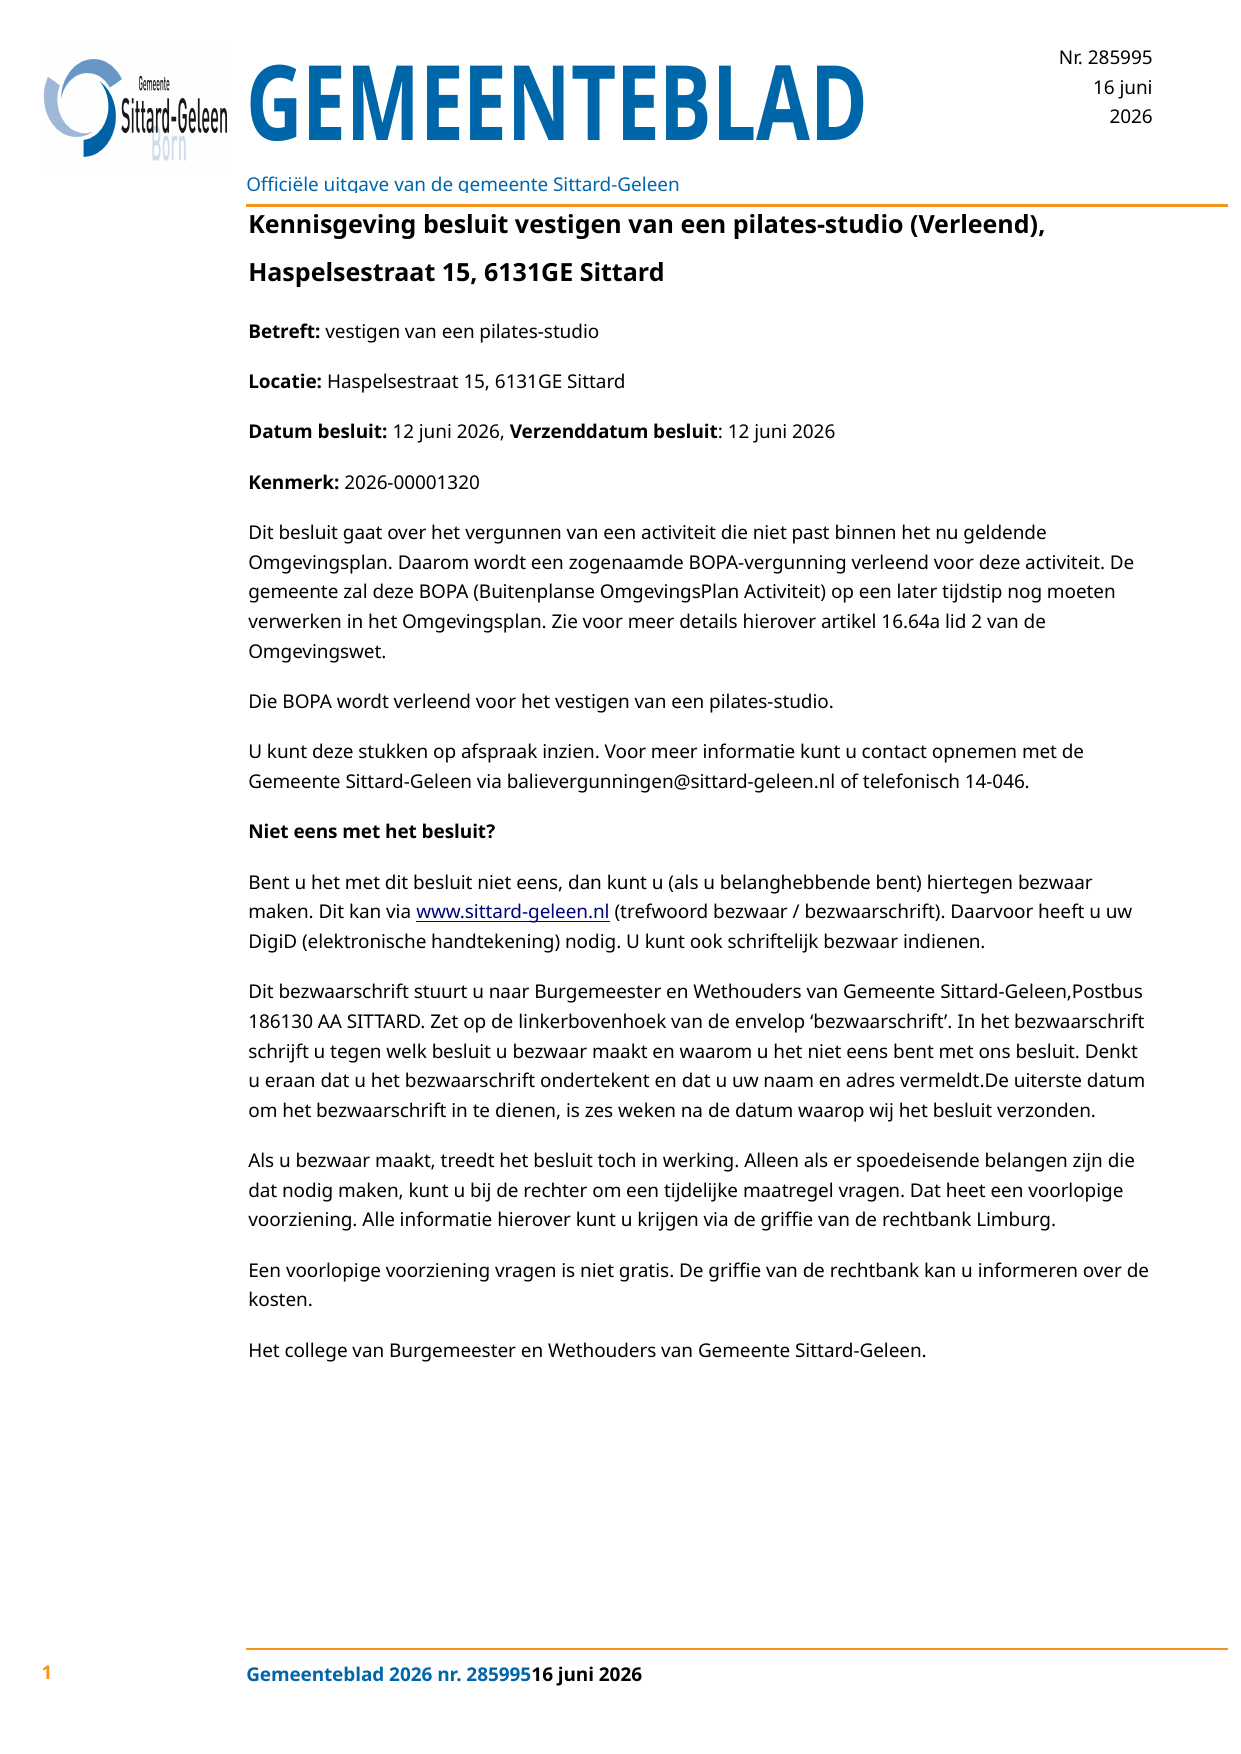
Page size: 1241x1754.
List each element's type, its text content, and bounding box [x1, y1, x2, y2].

text Als u bezwaar maakt, treedt het besluit toch in werking. Alleen als er spoedeisende belangen zijn die dat nodig maken, kunt u bij de rechter om een tijdelijke maatregel vragen. Dat heet een voorlopige voorziening. Alle informatie hierover kunt u krijgen via de griffie van de rechtbank Limburg. [248, 1147, 1152, 1232]
text U kunt deze stukken op afspraak inzien. Voor meer informatie kunt u contact opnemen met de Gemeente Sittard-Geleen via balievergunningen@sittard-geleen.nl of telefonisch 14-046. [248, 739, 1152, 794]
text Locatie: Haspelsestraat 15, 6131GE Sittard [248, 368, 1152, 394]
picture [41, 47, 231, 172]
text Datum besluit: 12 juni 2026, Verzenddatum besluit: 12 juni 2026 [248, 419, 1152, 444]
text Een voorlopige voorziening vragen is niet gratis. De griffie van de rechtbank kan u informeren over de kosten. [248, 1257, 1152, 1312]
text Kennisgeving besluit vestigen van een pilates-studio (Verleend), Haspelsestraat 15, 6131GE Sittard [248, 207, 1152, 288]
text Die BOPA wordt verleend voor het vestigen van een pilates-studio. [248, 688, 1152, 714]
text Bent u het met dit besluit niet eens, dan kunt u (als u belanghebbende bent) hiertegen bezwaar maken. Dit kan via www.sittard-geleen.nl (trefwoord bezwaar / bezwaarschrift). Daarvoor heeft u uw DigiD (elektronische handtekening) nodig. U kunt ook schriftelijk bezwaar indienen. [248, 869, 1152, 954]
text Dit bezwaarschrift stuurt u naar Burgemeester en Wethouders van Gemeente Sittard-Geleen,Postbus 186130 AA SITTARD. Zet op de linkerbovenhoek van de envelop ‘bezwaarschrift’. In het bezwaarschrift schrijft u tegen welk besluit u bezwaar maakt en waarom u het niet eens bent met ons besluit. Denkt u eraan dat u het bezwaarschrift ondertekent en dat u uw naam en adres vermeldt.De uiterste datum om het bezwaarschrift in te dienen, is zes weken na de datum waarop wij het besluit verzonden. [248, 979, 1152, 1123]
text Niet eens met het besluit? [248, 819, 1152, 844]
text Betreft: vestigen van een pilates-studio [248, 318, 1152, 344]
text Dit besluit gaat over het vergunnen van een activiteit die niet past binnen het nu geldende Omgevingsplan. Daarom wordt een zogenaamde BOPA-vergunning verleend voor deze activiteit. De gemeente zal deze BOPA (Buitenplanse OmgevingsPlan Activiteit) op een later tijdstip nog moeten verwerken in het Omgevingsplan. Zie voor meer details hierover artikel 16.64a lid 2 van de Omgevingswet. [248, 519, 1152, 664]
text Het college van Burgemeester en Wethouders van Gemeente Sittard-Geleen. [248, 1337, 1152, 1363]
text Kenmerk: 2026-00001320 [248, 469, 1152, 495]
